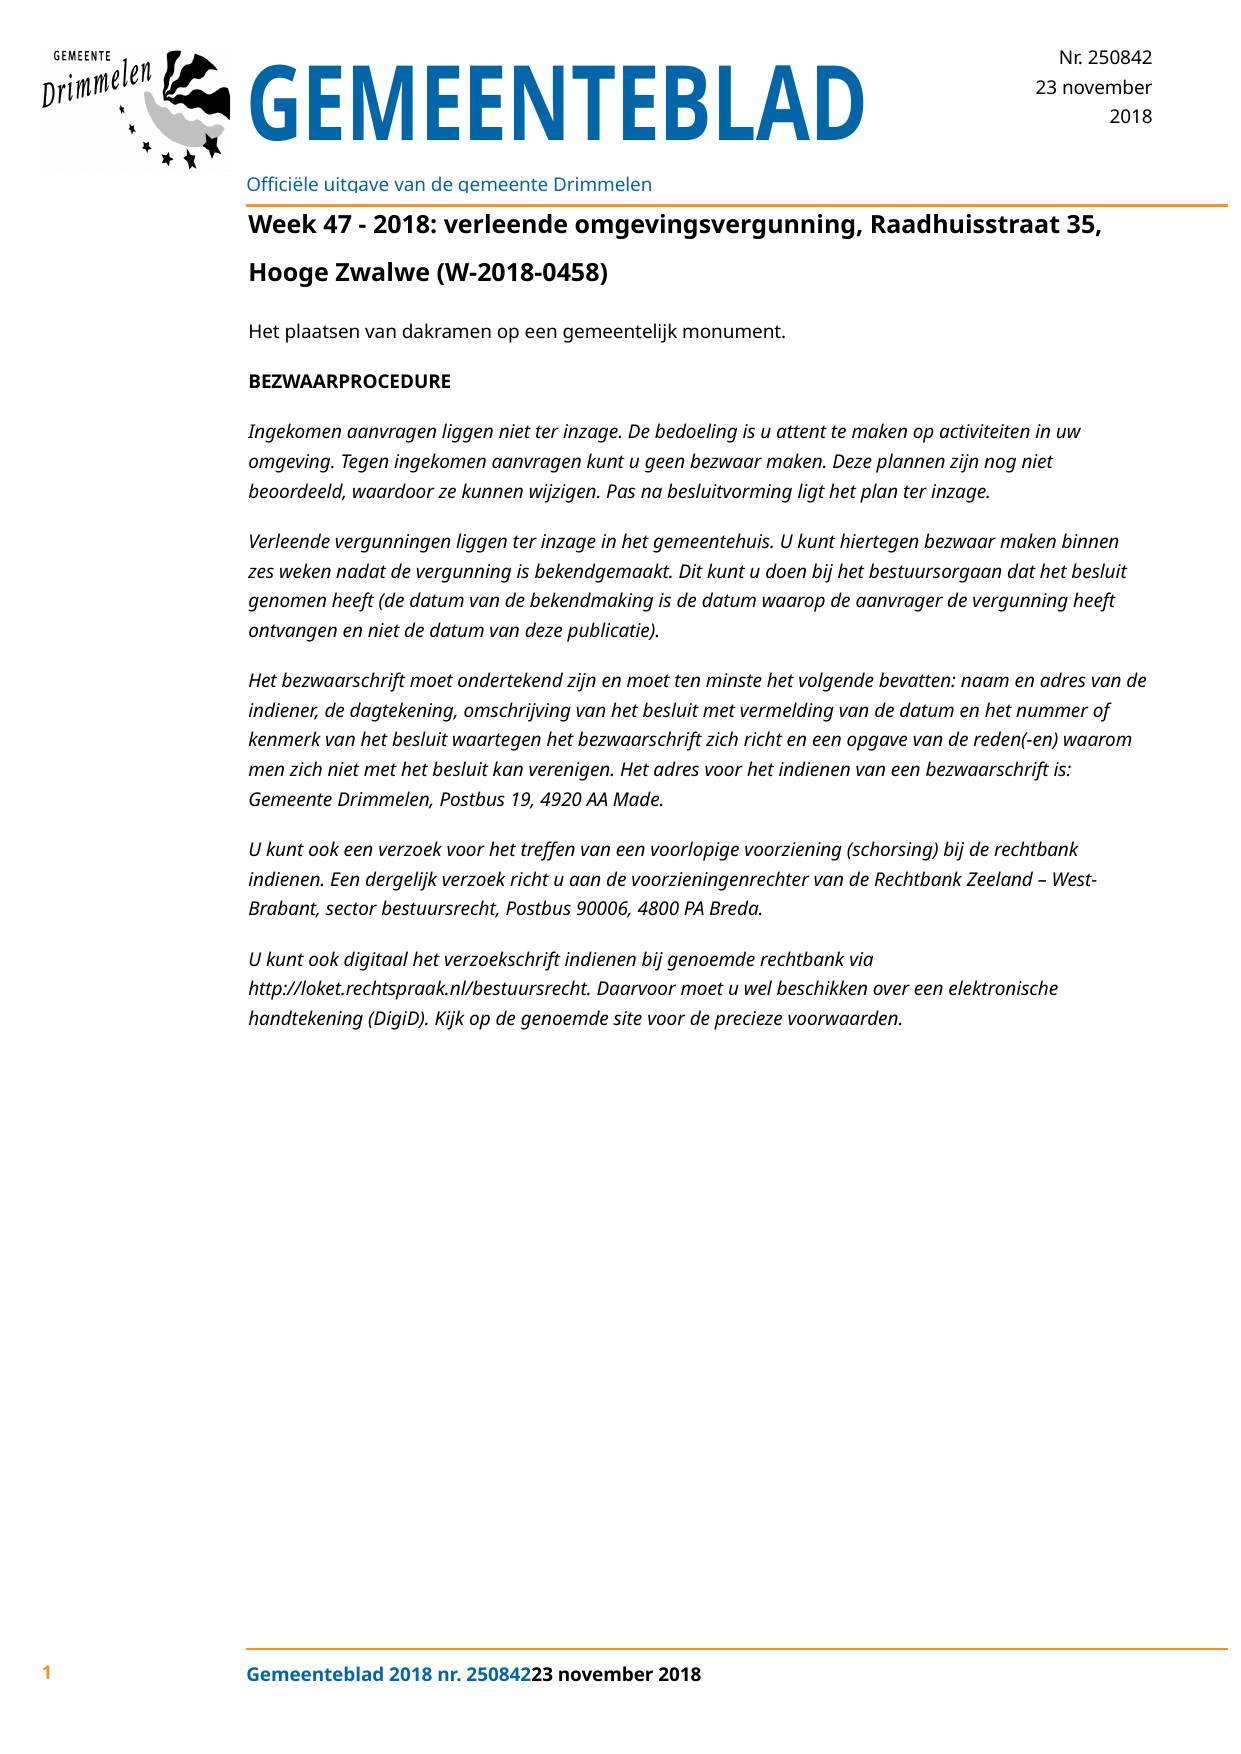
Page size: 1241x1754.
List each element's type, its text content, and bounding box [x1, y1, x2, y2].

text Ingekomen aanvragen liggen niet ter inzage. De bedoeling is u attent te maken op activiteiten in uw omgeving. Tegen ingekomen aanvragen kunt u geen bezwaar maken. Deze plannen zijn nog niet beoordeeld, waardoor ze kunnen wijzigen. Pas na besluitvorming ligt het plan ter inzage. [248, 419, 1152, 504]
text U kunt ook een verzoek voor het treffen van een voorlopige voorziening (schorsing) bij de rechtbank indienen. Een dergelijk verzoek richt u aan de voorzieningenrechter van de Rechtbank Zeeland – West-Brabant, sector bestuursrecht, Postbus 90006, 4800 PA Breda. [248, 836, 1152, 921]
text Week 47 - 2018: verleende omgevingsvergunning, Raadhuisstraat 35, Hooge Zwalwe (W-2018-0458) [248, 207, 1152, 288]
text Het plaatsen van dakramen op een gemeentelijk monument. [248, 318, 1152, 344]
text BEZWAARPROCEDURE [248, 368, 1152, 394]
text U kunt ook digitaal het verzoekschrift indienen bij genoemde rechtbank via http://loket.rechtspraak.nl/bestuursrecht. Daarvoor moet u wel beschikken over een elektronische handtekening (DigiD). Kijk op de genoemde site voor de precieze voorwaarden. [248, 946, 1152, 1031]
text Verleende vergunningen liggen ter inzage in het gemeentehuis. U kunt hiertegen bezwaar maken binnen zes weken nadat de vergunning is bekendgemaakt. Dit kunt u doen bij het bestuursorgaan dat het besluit genomen heeft (de datum van de bekendmaking is de datum waarop de aanvrager de vergunning heeft ontvangen en niet de datum van deze publicatie). [248, 528, 1152, 643]
picture [41, 47, 231, 172]
text Het bezwaarschrift moet ondertekend zijn en moet ten minste het volgende bevatten: naam en adres van de indiener, de dagtekening, omschrijving van het besluit met vermelding van de datum en het nummer of kenmerk van het besluit waartegen het bezwaarschrift zich richt en een opgave van de reden(-en) waarom men zich niet met het besluit kan verenigen. Het adres voor het indienen van een bezwaarschrift is: Gemeente Drimmelen, Postbus 19, 4920 AA Made. [248, 667, 1152, 812]
